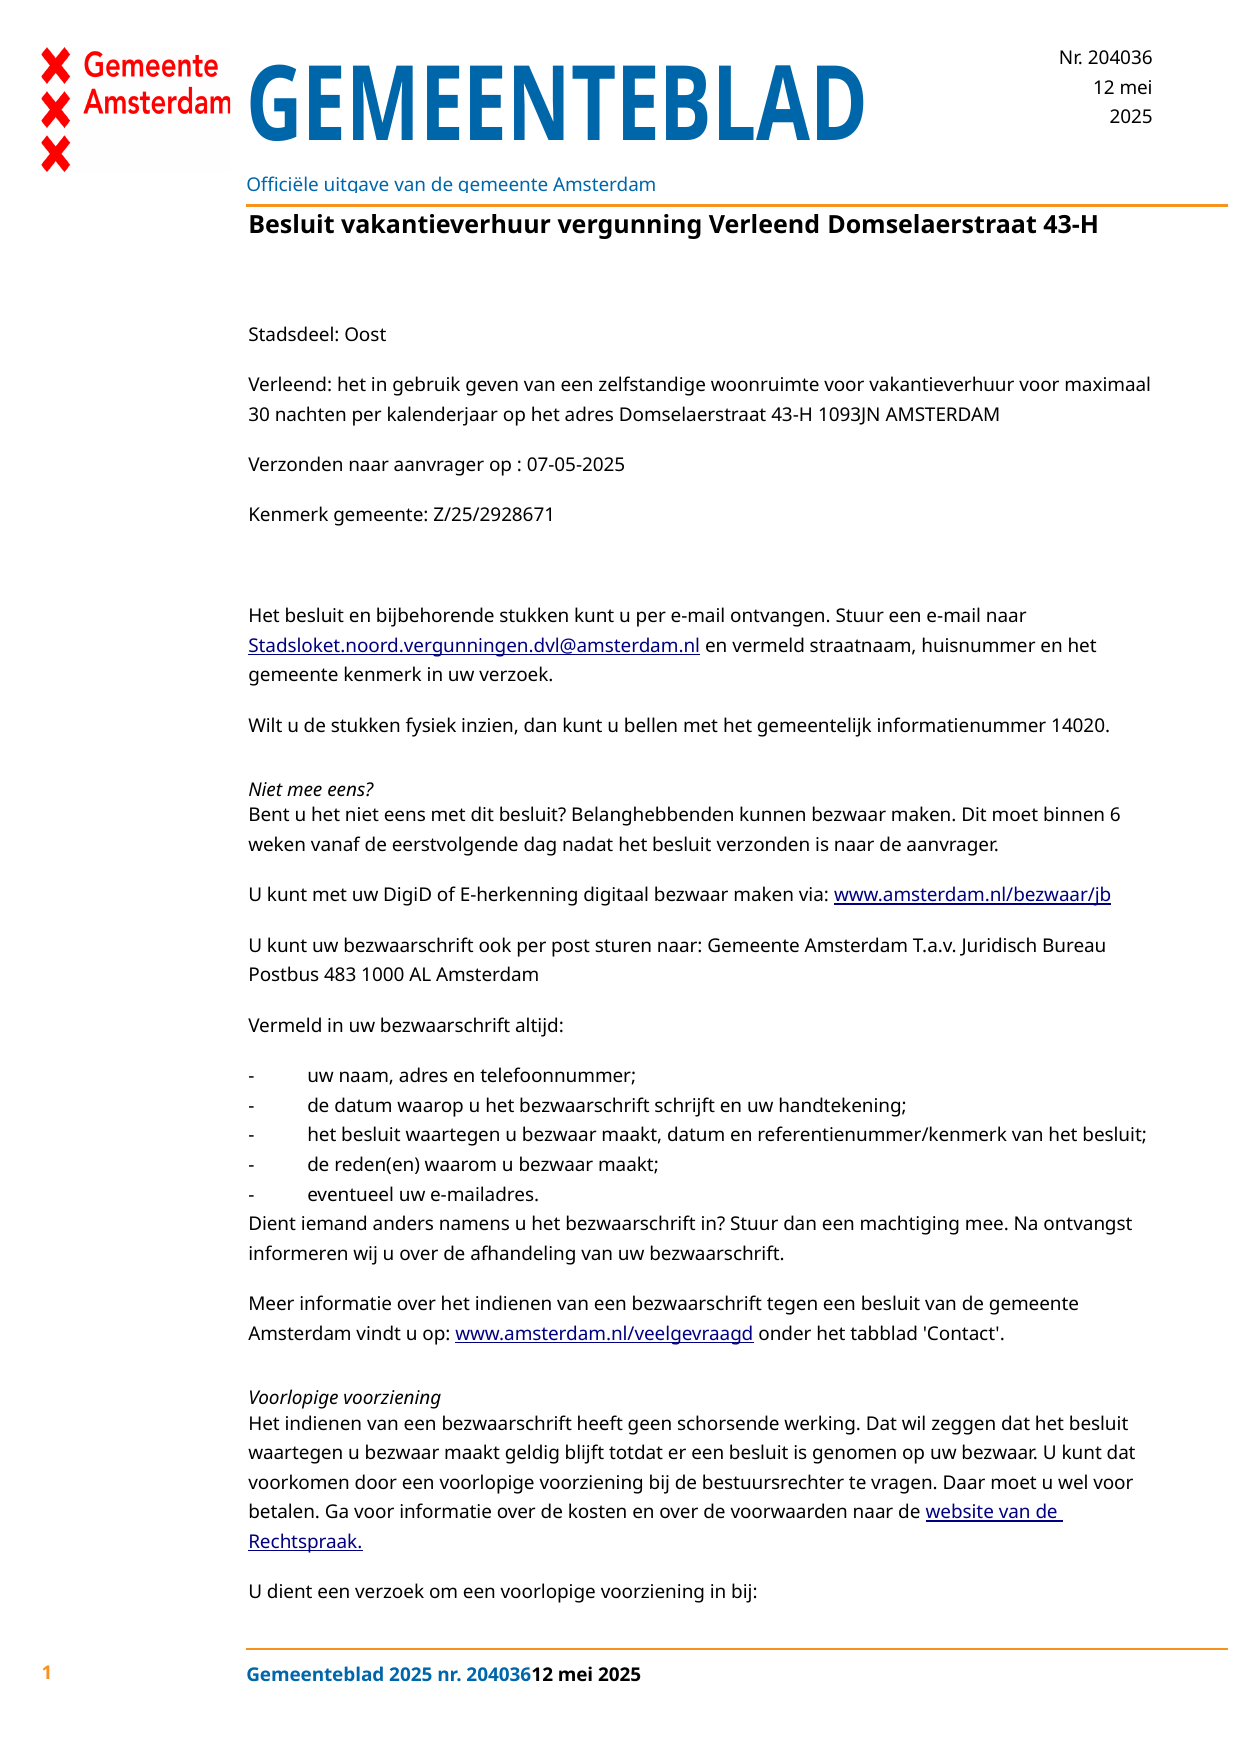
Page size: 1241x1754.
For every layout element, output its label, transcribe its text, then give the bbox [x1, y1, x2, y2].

text U kunt met uw DigiD of E-herkenning digitaal bezwaar maken via: www.amsterdam.nl/bezwaar/jb [248, 882, 1152, 907]
text Bent u het niet eens met dit besluit? Belanghebbenden kunnen bezwaar maken. Dit moet binnen 6 weken vanaf de eerstvolgende dag nadat het besluit verzonden is naar de aanvrager. [248, 802, 1152, 857]
text Besluit vakantieverhuur vergunning Verleend Domselaerstraat 43-H [248, 207, 1152, 241]
list eventueel uw e-mailadres. [248, 1181, 1152, 1207]
text Vermeld in uw bezwaarschrift altijd: [248, 1012, 1152, 1038]
list het besluit waartegen u bezwaar maakt, datum en referentienummer/kenmerk van het besluit; [248, 1122, 1152, 1147]
list de reden(en) waarom u bezwaar maakt; [248, 1151, 1152, 1177]
text Het indienen van een bezwaarschrift heeft geen schorsende werking. Dat wil zeggen dat het besluit waartegen u bezwaar maakt geldig blijft totdat er een besluit is genomen op uw bezwaar. U kunt dat voorkomen door een voorlopige voorziening bij de bestuursrechter te vragen. Daar moet u wel voor betalen. Ga voor informatie over de kosten en over de voorwaarden naar de website van de Rechtspraak. [248, 1410, 1152, 1554]
text Meer informatie over het indienen van een bezwaarschrift tegen een besluit van de gemeente Amsterdam vindt u op: www.amsterdam.nl/veelgevraagd onder het tabblad 'Contact'. [248, 1290, 1152, 1346]
text Wilt u de stukken fysiek inzien, dan kunt u bellen met het gemeentelijk informatienummer 14020. [248, 712, 1152, 738]
text Niet mee eens? [248, 776, 1152, 802]
text U kunt uw bezwaarschrift ook per post sturen naar: Gemeente Amsterdam T.a.v. Juridisch Bureau Postbus 483 1000 AL Amsterdam [248, 932, 1152, 987]
text Verleend: het in gebruik geven van een zelfstandige woonruimte voor vakantieverhuur voor maximaal 30 nachten per kalenderjaar op het adres Domselaerstraat 43-H 1093JN AMSTERDAM [248, 371, 1152, 426]
text Dient iemand anders namens u het bezwaarschrift in? Stuur dan een machtiging mee. Na ontvangst informeren wij u over de afhandeling van uw bezwaarschrift. [248, 1210, 1152, 1266]
list de datum waarop u het bezwaarschrift schrijft en uw handtekening; [248, 1092, 1152, 1118]
text Kenmerk gemeente: Z/25/2928671 [248, 502, 1152, 527]
text Voorlopige voorziening [248, 1384, 1152, 1410]
picture [41, 47, 231, 172]
list uw naam, adres en telefoonnummer; [248, 1062, 1152, 1088]
text Verzonden naar aanvrager op : 07-05-2025 [248, 451, 1152, 477]
text Het besluit en bijbehorende stukken kunt u per e-mail ontvangen. Stuur een e-mail naar Stadsloket.noord.vergunningen.dvl@amsterdam.nl en vermeld straatnaam, huisnummer en het gemeente kenmerk in uw verzoek. [248, 602, 1152, 687]
text Stadsdeel: Oost [248, 321, 1152, 346]
text U dient een verzoek om een voorlopige voorziening in bij: [248, 1578, 1152, 1604]
